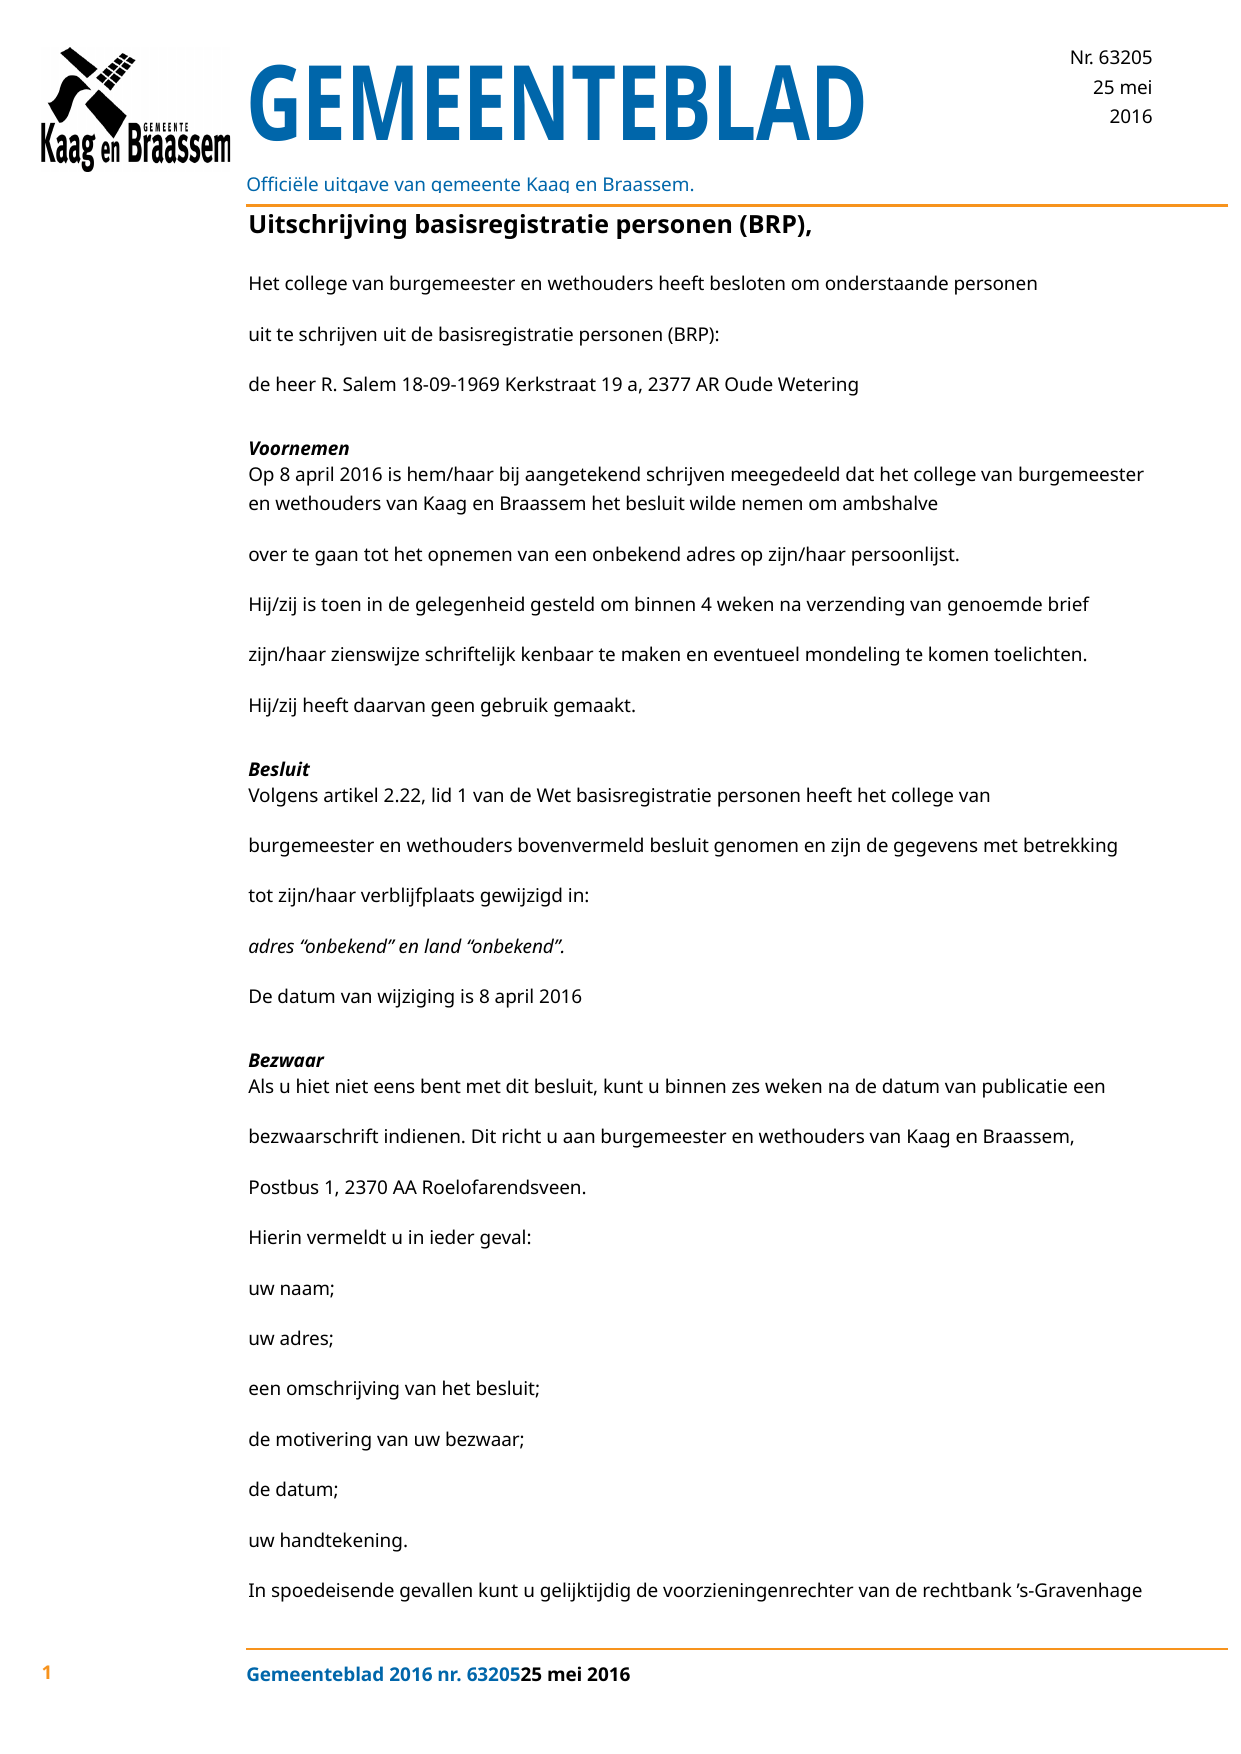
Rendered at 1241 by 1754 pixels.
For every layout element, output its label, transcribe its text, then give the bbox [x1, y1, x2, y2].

text Het college van burgemeester en wethouders heeft besloten om onderstaande personen [248, 270, 1152, 296]
text zijn/haar zienswijze schriftelijk kenbaar te maken en eventueel mondeling te komen toelichten. [248, 642, 1152, 667]
text Op 8 april 2016 is hem/haar bij aangetekend schrijven meegedeeld dat het college van burgemeester en wethouders van Kaag en Braassem het besluit wilde nemen om ambshalve [248, 461, 1152, 516]
text uw handtekening. [248, 1527, 1152, 1553]
text Voornemen [248, 435, 1152, 461]
text Postbus 1, 2370 AA Roelofarendsveen. [248, 1174, 1152, 1200]
text over te gaan tot het opnemen van een onbekend adres op zijn/haar persoonlijst. [248, 541, 1152, 567]
text Hij/zij is toen in de gelegenheid gesteld om binnen 4 weken na verzending van genoemde brief [248, 591, 1152, 617]
text De datum van wijziging is 8 april 2016 [248, 983, 1152, 1009]
text Besluit [248, 756, 1152, 782]
text uw adres; [248, 1325, 1152, 1351]
text burgemeester en wethouders bovenvermeld besluit genomen en zijn de gegevens met betrekking [248, 832, 1152, 858]
text uw naam; [248, 1275, 1152, 1301]
picture [41, 47, 231, 172]
text de heer R. Salem 18-09-1969 Kerkstraat 19 a, 2377 AR Oude Wetering [248, 371, 1152, 397]
text Als u hiet niet eens bent met dit besluit, kunt u binnen zes weken na de datum van publicatie een [248, 1073, 1152, 1099]
text tot zijn/haar verblijfplaats gewijzigd in: [248, 883, 1152, 908]
text uit te schrijven uit de basisregistratie personen (BRP): [248, 321, 1152, 346]
text Hij/zij heeft daarvan geen gebruik gemaakt. [248, 692, 1152, 718]
text adres “onbekend” en land “onbekend”. [248, 933, 1152, 959]
text Hierin vermeldt u in ieder geval: [248, 1224, 1152, 1250]
text de datum; [248, 1476, 1152, 1502]
text Volgens artikel 2.22, lid 1 van de Wet basisregistratie personen heeft het college van [248, 782, 1152, 807]
text In spoedeisende gevallen kunt u gelijktijdig de voorzieningenrechter van de rechtbank ’s-Gravenhage [248, 1577, 1152, 1603]
text de motivering van uw bezwaar; [248, 1426, 1152, 1452]
text Uitschrijving basisregistratie personen (BRP), [248, 207, 1152, 241]
text bezwaarschrift indienen. Dit richt u aan burgemeester en wethouders van Kaag en Braassem, [248, 1123, 1152, 1149]
text Bezwaar [248, 1047, 1152, 1073]
text een omschrijving van het besluit; [248, 1376, 1152, 1401]
